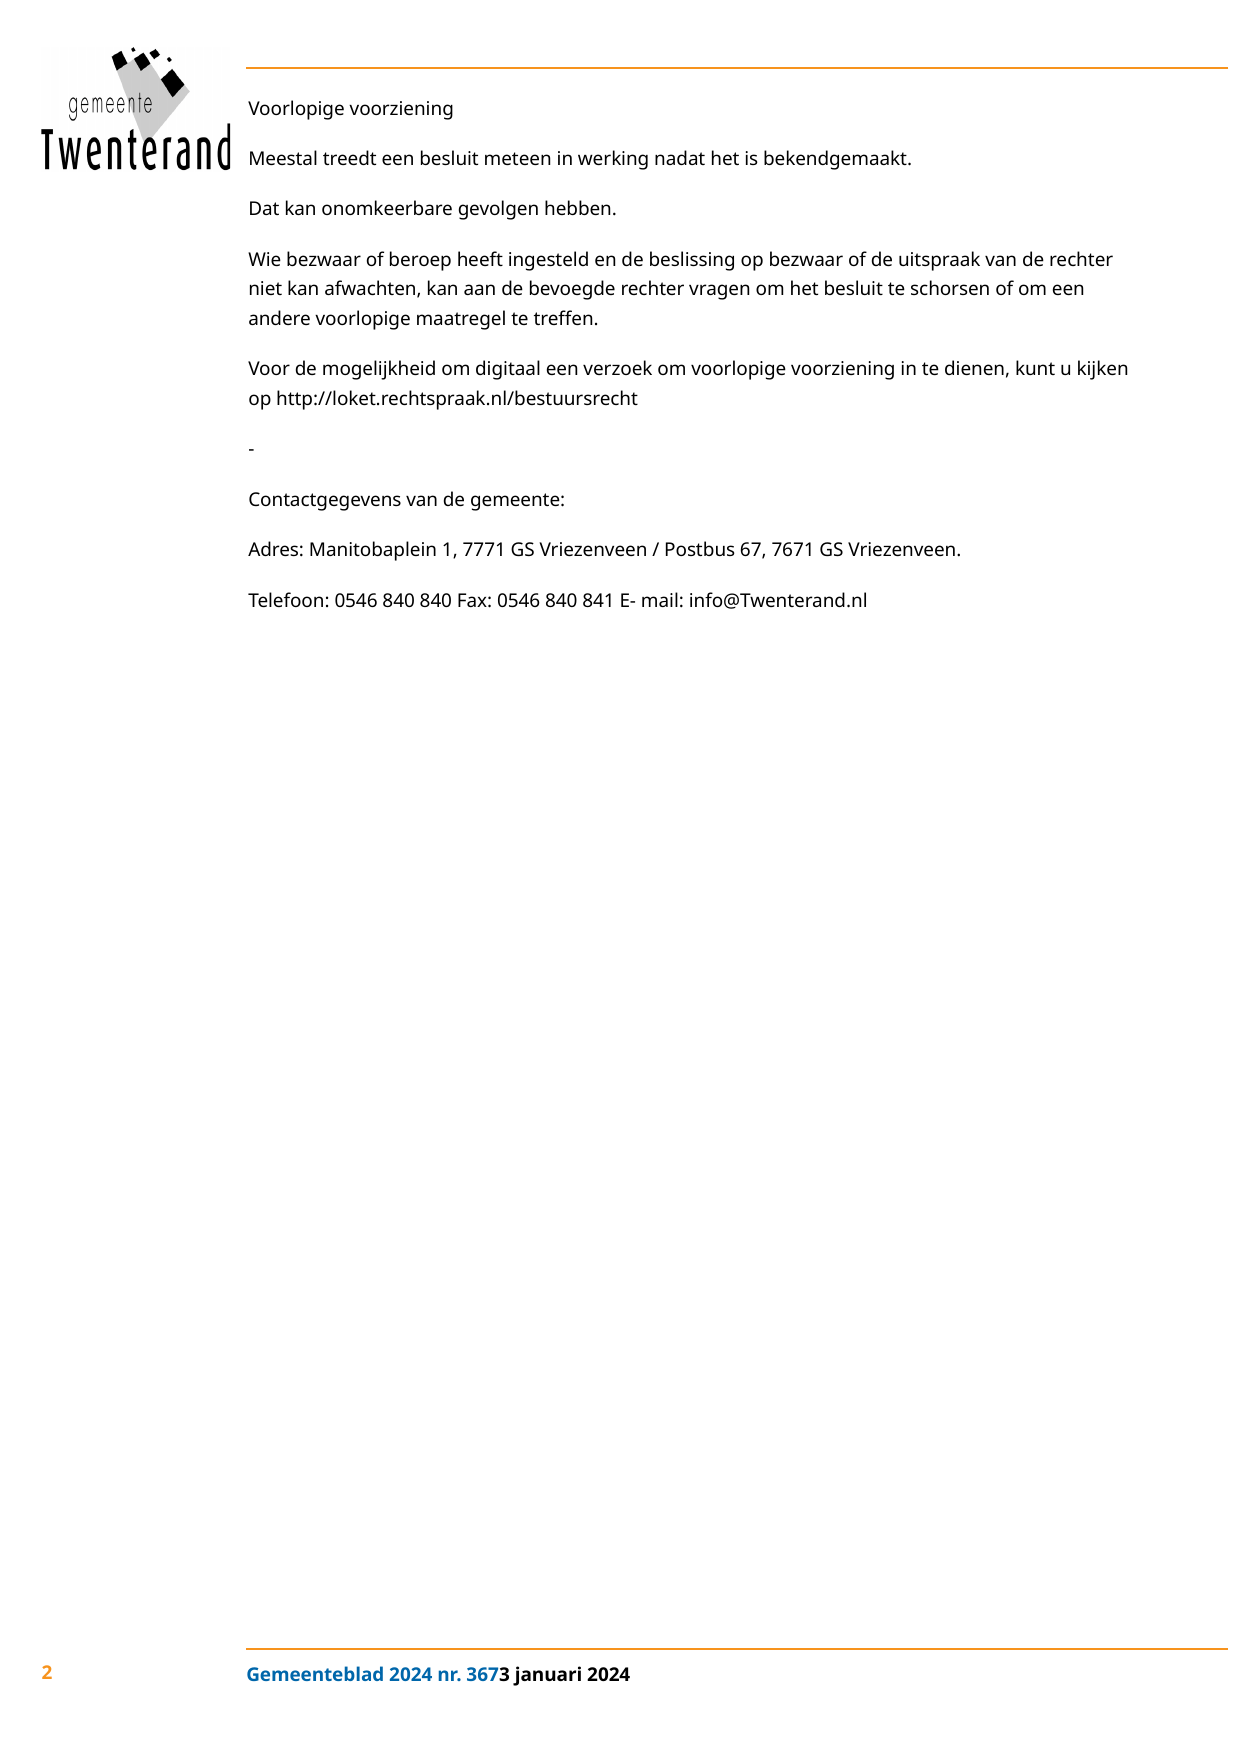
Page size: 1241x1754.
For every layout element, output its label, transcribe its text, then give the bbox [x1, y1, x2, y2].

text Voor de mogelijkheid om digitaal een verzoek om voorlopige voorziening in te dienen, kunt u kijken op http://loket.rechtspraak.nl/bestuursrecht [248, 356, 1152, 411]
text Voorlopige voorziening [248, 95, 1152, 121]
text Adres: Manitobaplein 1, 7771 GS Vriezenveen / Postbus 67, 7671 GS Vriezenveen. [248, 536, 1152, 562]
text Dat kan onomkeerbare gevolgen hebben. [248, 196, 1152, 221]
text Contactgegevens van de gemeente: [248, 486, 1152, 512]
text - [248, 436, 1152, 461]
text Telefoon: 0546 840 840 Fax: 0546 840 841 E- mail: info@Twenterand.nl [248, 587, 1152, 613]
text Wie bezwaar of beroep heeft ingesteld en de beslissing op bezwaar of de uitspraak van de rechter niet kan afwachten, kan aan de bevoegde rechter vragen om het besluit te schorsen of om een andere voorlopige maatregel te treffen. [248, 246, 1152, 331]
text Meestal treedt een besluit meteen in werking nadat het is bekendgemaakt. [248, 145, 1152, 171]
picture [41, 47, 231, 172]
